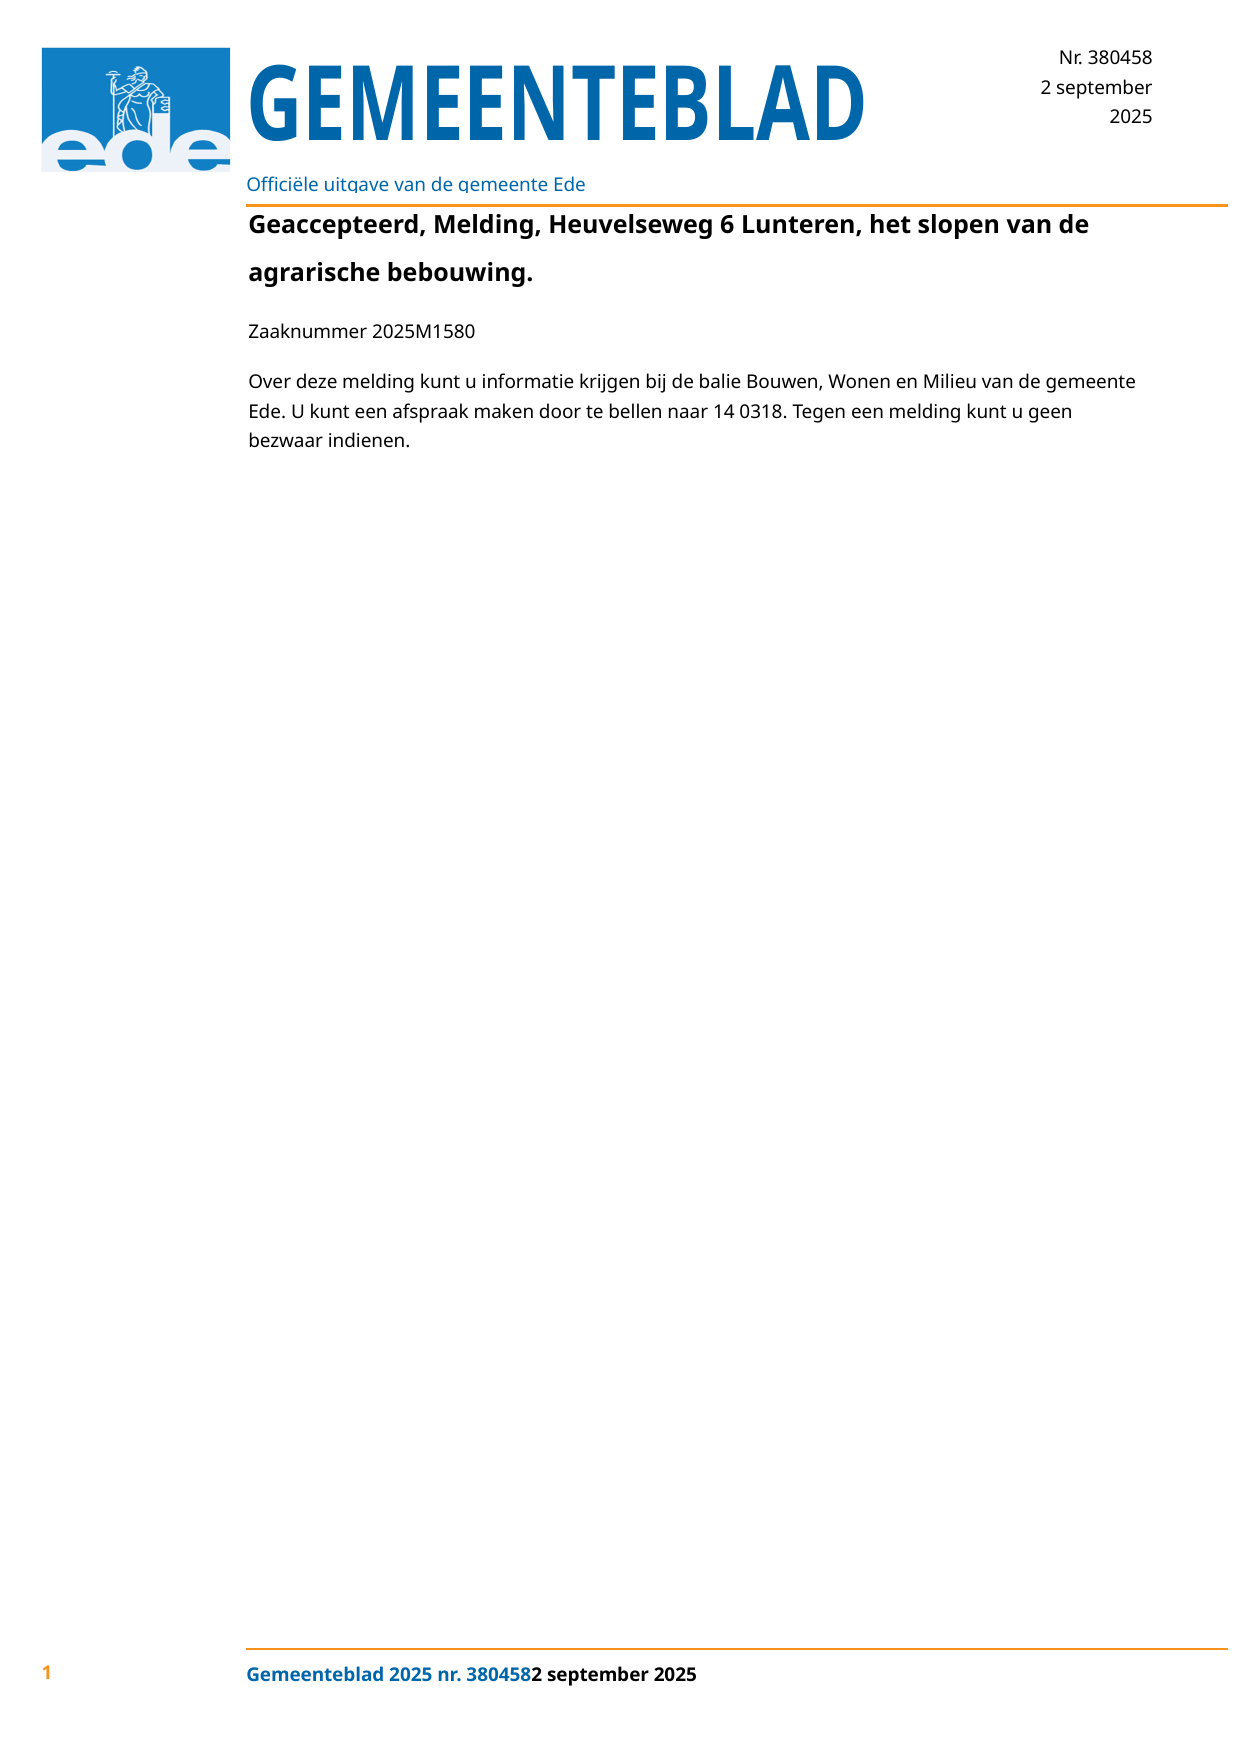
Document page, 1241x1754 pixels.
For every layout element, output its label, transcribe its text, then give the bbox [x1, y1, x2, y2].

text Geaccepteerd, Melding, Heuvelseweg 6 Lunteren, het slopen van de agrarische bebouwing. [248, 207, 1152, 288]
text Zaaknummer 2025M1580 [248, 318, 1152, 344]
text Over deze melding kunt u informatie krijgen bij de balie Bouwen, Wonen en Milieu van de gemeente Ede. U kunt een afspraak maken door te bellen naar 14 0318. Tegen een melding kunt u geen bezwaar indienen. [248, 368, 1152, 453]
picture [41, 47, 231, 172]
